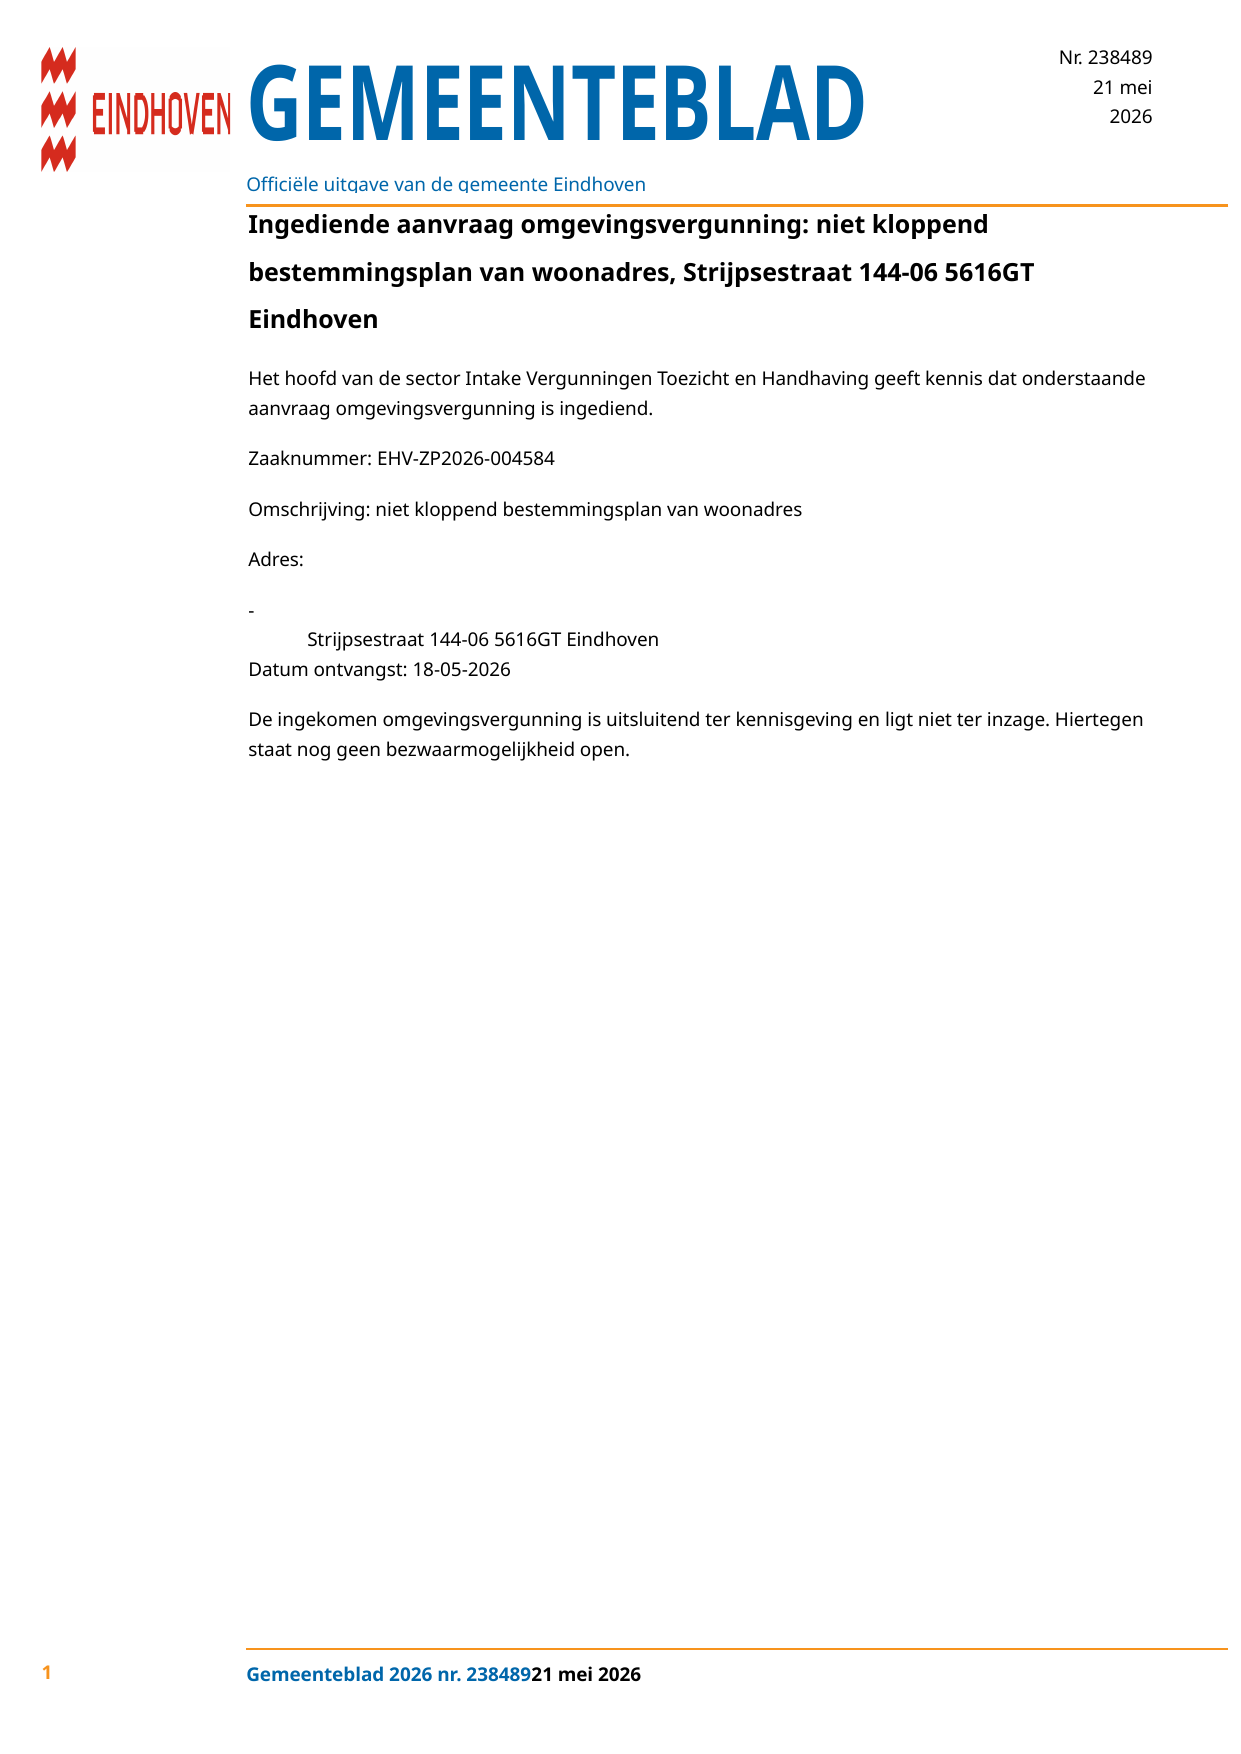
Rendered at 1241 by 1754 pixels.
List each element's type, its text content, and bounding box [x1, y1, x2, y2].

text De ingekomen omgevingsvergunning is uitsluitend ter kennisgeving en ligt niet ter inzage. Hiertegen staat nog geen bezwaarmogelijkheid open. [248, 706, 1152, 762]
text Datum ontvangst: 18-05-2026 [248, 656, 1152, 682]
list Strijpsestraat 144-06 5616GT Eindhoven [248, 626, 1152, 652]
text Het hoofd van de sector Intake Vergunningen Toezicht en Handhaving geeft kennis dat onderstaande aanvraag omgevingsvergunning is ingediend. [248, 366, 1152, 421]
text Adres: [248, 546, 1152, 572]
picture [41, 47, 231, 172]
text Ingediende aanvraag omgevingsvergunning: niet kloppend bestemmingsplan van woonadres, Strijpsestraat 144-06 5616GT Eindhoven [248, 207, 1152, 336]
text Omschrijving: niet kloppend bestemmingsplan van woonadres [248, 496, 1152, 522]
text Zaaknummer: EHV-ZP2026-004584 [248, 446, 1152, 471]
